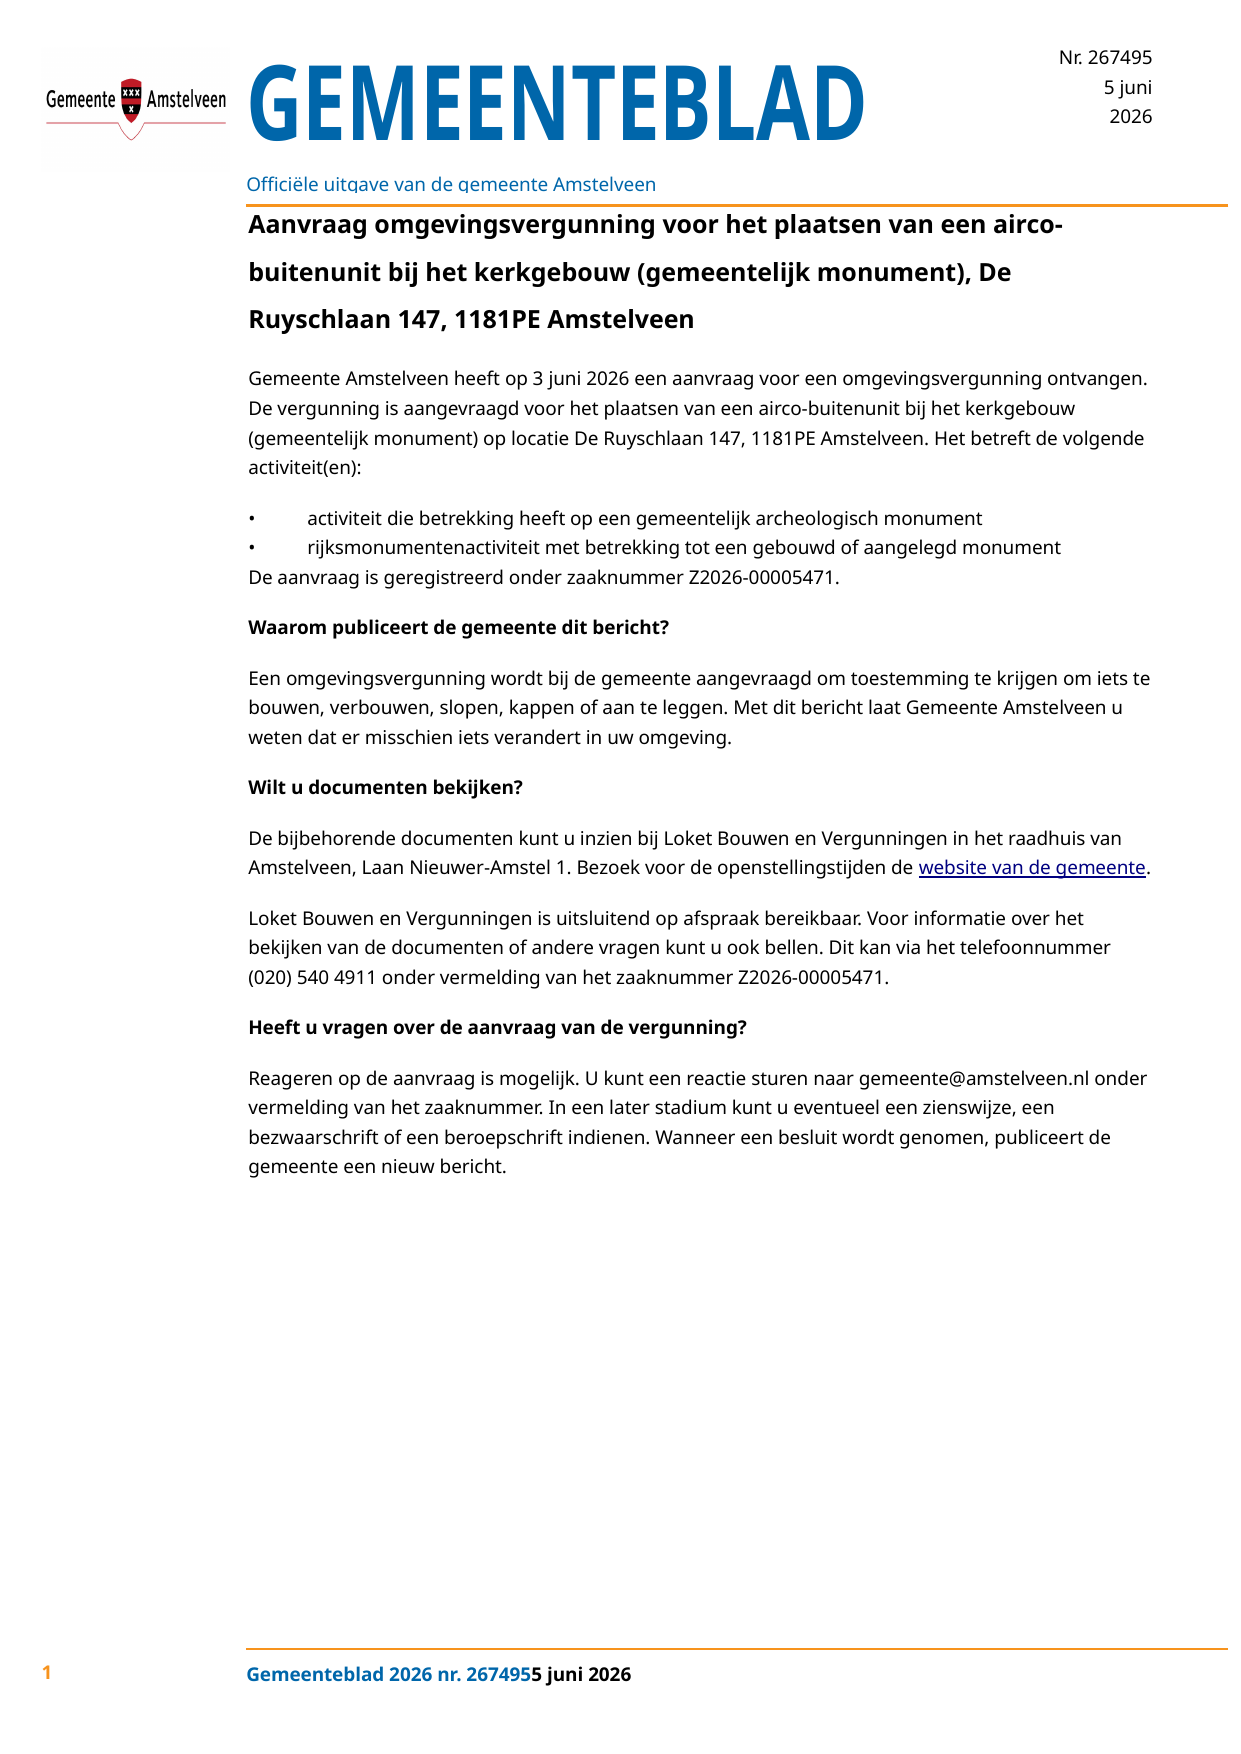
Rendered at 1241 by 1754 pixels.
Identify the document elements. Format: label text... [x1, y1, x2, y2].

list rijksmonumentenactiviteit met betrekking tot een gebouwd of aangelegd monument [248, 534, 1152, 560]
text De aanvraag is geregistreerd onder zaaknummer Z2026-00005471. [248, 564, 1152, 589]
text Wilt u documenten bekijken? [248, 774, 1152, 800]
text Aanvraag omgevingsvergunning voor het plaatsen van een airco-buitenunit bij het kerkgebouw (gemeentelijk monument), De Ruyschlaan 147, 1181PE Amstelveen [248, 207, 1152, 336]
text Heeft u vragen over de aanvraag van de vergunning? [248, 1014, 1152, 1040]
text Een omgevingsvergunning wordt bij de gemeente aangevraagd om toestemming te krijgen om iets te bouwen, verbouwen, slopen, kappen of aan te leggen. Met dit bericht laat Gemeente Amstelveen u weten dat er misschien iets verandert in uw omgeving. [248, 665, 1152, 749]
picture [41, 47, 231, 172]
text Reageren op de aanvraag is mogelijk. U kunt een reactie sturen naar gemeente@amstelveen.nl onder vermelding van het zaaknummer. In een later stadium kunt u eventueel een zienswijze, een bezwaarschrift of een beroepschrift indienen. Wanneer een besluit wordt genomen, publiceert de gemeente een nieuw bericht. [248, 1065, 1152, 1179]
text Waarom publiceert de gemeente dit bericht? [248, 614, 1152, 640]
text Gemeente Amstelveen heeft op 3 juni 2026 een aanvraag voor een omgevingsvergunning ontvangen. De vergunning is aangevraagd voor het plaatsen van een airco-buitenunit bij het kerkgebouw (gemeentelijk monument) op locatie De Ruyschlaan 147, 1181PE Amstelveen. Het betreft de volgende activiteit(en): [248, 366, 1152, 480]
text Loket Bouwen en Vergunningen is uitsluitend op afspraak bereikbaar. Voor informatie over het bekijken van de documenten of andere vragen kunt u ook bellen. Dit kan via het telefoonnummer (020) 540 4911 onder vermelding van het zaaknummer Z2026-00005471. [248, 905, 1152, 989]
list activiteit die betrekking heeft op een gemeentelijk archeologisch monument [248, 505, 1152, 530]
text De bijbehorende documenten kunt u inzien bij Loket Bouwen en Vergunningen in het raadhuis van Amstelveen, Laan Nieuwer-Amstel 1. Bezoek voor de openstellingstijden de website van de gemeente. [248, 825, 1152, 880]
